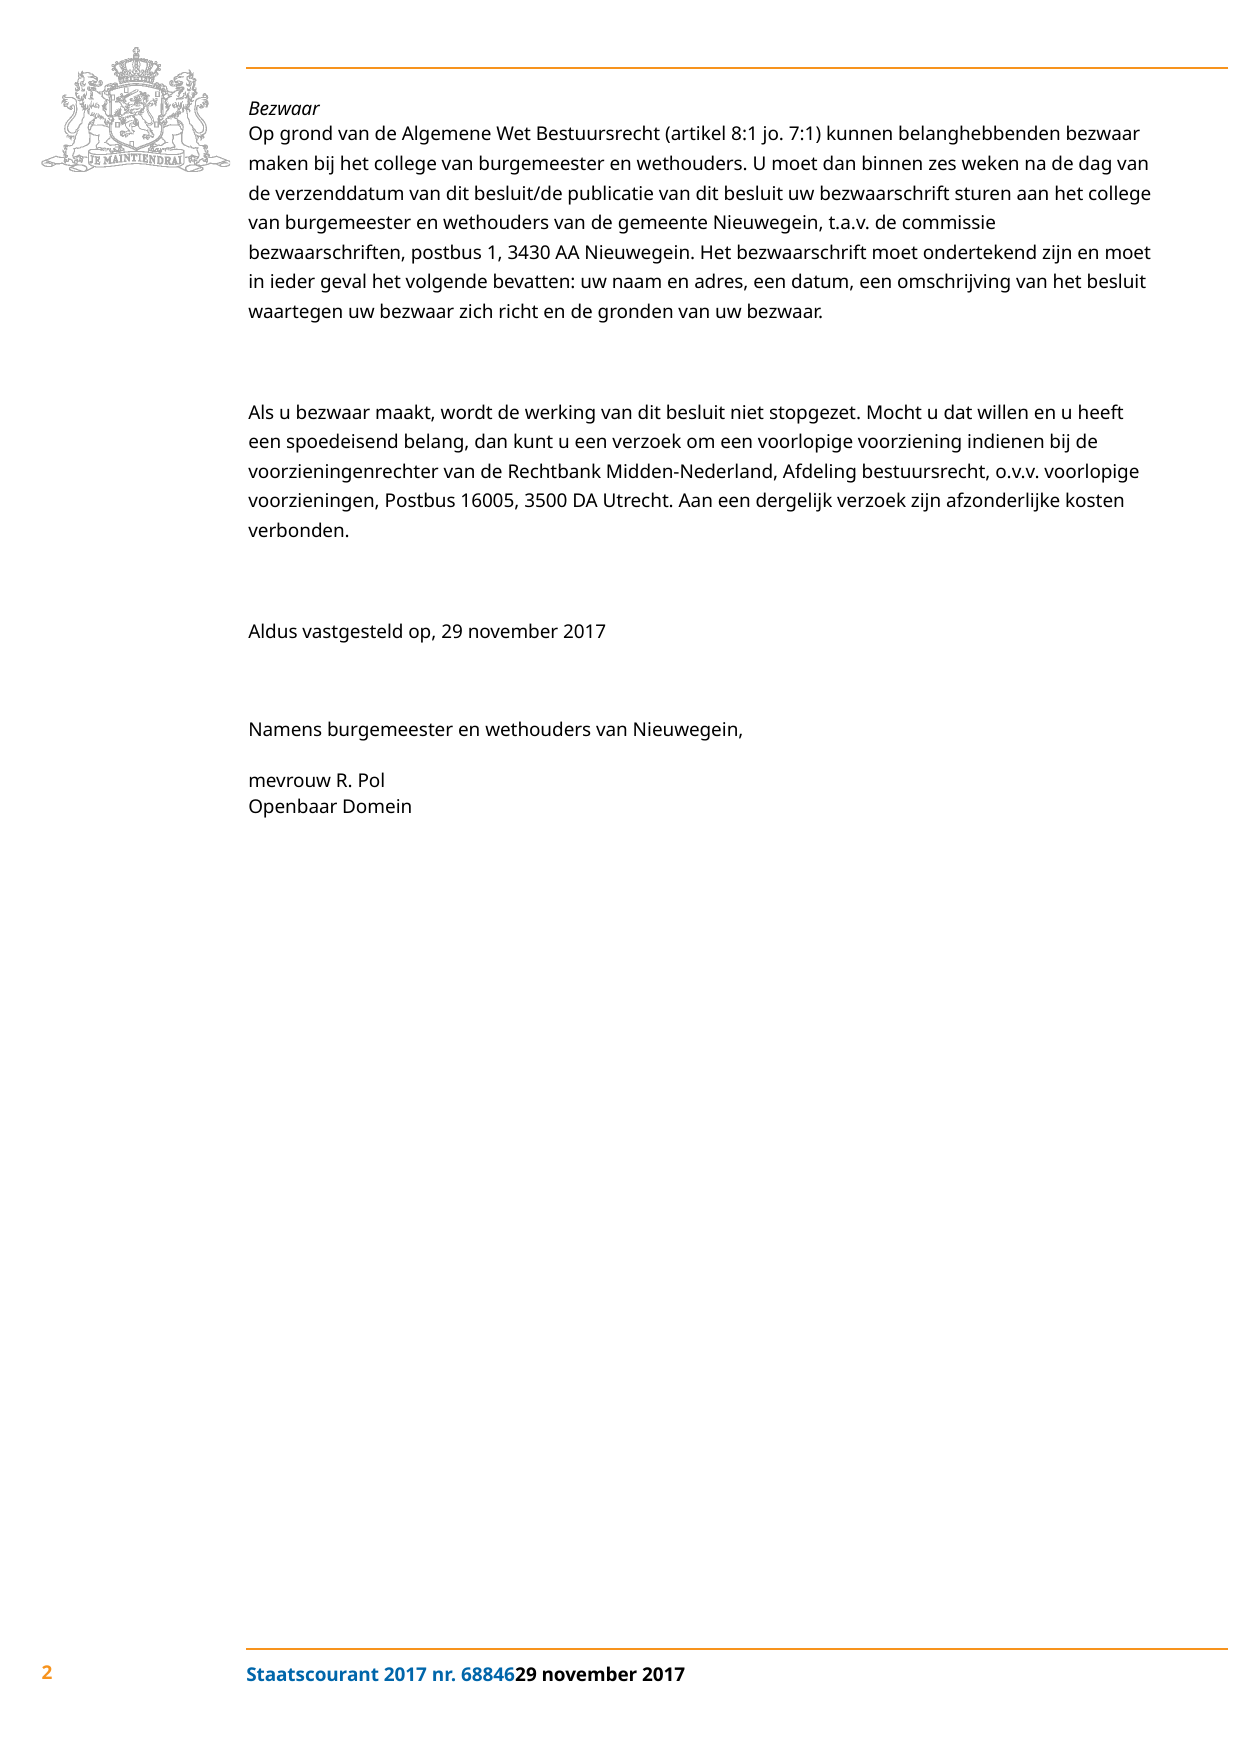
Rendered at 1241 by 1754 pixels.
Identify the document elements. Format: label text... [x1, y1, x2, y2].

picture [41, 47, 231, 172]
text Openbaar Domein [248, 793, 1152, 819]
text Op grond van de Algemene Wet Bestuursrecht (artikel 8:1 jo. 7:1) kunnen belanghebbenden bezwaar maken bij het college van burgemeester en wethouders. U moet dan binnen zes weken na de dag van de verzenddatum van dit besluit/de publicatie van dit besluit uw bezwaarschrift sturen aan het college van burgemeester en wethouders van de gemeente Nieuwegein, t.a.v. de commissie bezwaarschriften, postbus 1, 3430 AA Nieuwegein. Het bezwaarschrift moet ondertekend zijn en moet in ieder geval het volgende bevatten: uw naam en adres, een datum, een omschrijving van het besluit waartegen uw bezwaar zich richt en de gronden van uw bezwaar. [248, 121, 1152, 324]
text Bezwaar [248, 95, 1152, 121]
text mevrouw R. Pol [248, 768, 1152, 793]
text Aldus vastgesteld op, 29 november 2017 [248, 618, 1152, 644]
text Als u bezwaar maakt, wordt de werking van dit besluit niet stopgezet. Mocht u dat willen en u heeft een spoedeisend belang, dan kunt u een verzoek om een voorlopige voorziening indienen bij de voorzieningenrechter van de Rechtbank Midden-Nederland, Afdeling bestuursrecht, o.v.v. voorlopige voorzieningen, Postbus 16005, 3500 DA Utrecht. Aan een dergelijk verzoek zijn afzonderlijke kosten verbonden. [248, 399, 1152, 543]
text Namens burgemeester en wethouders van Nieuwegein, [248, 716, 1152, 742]
